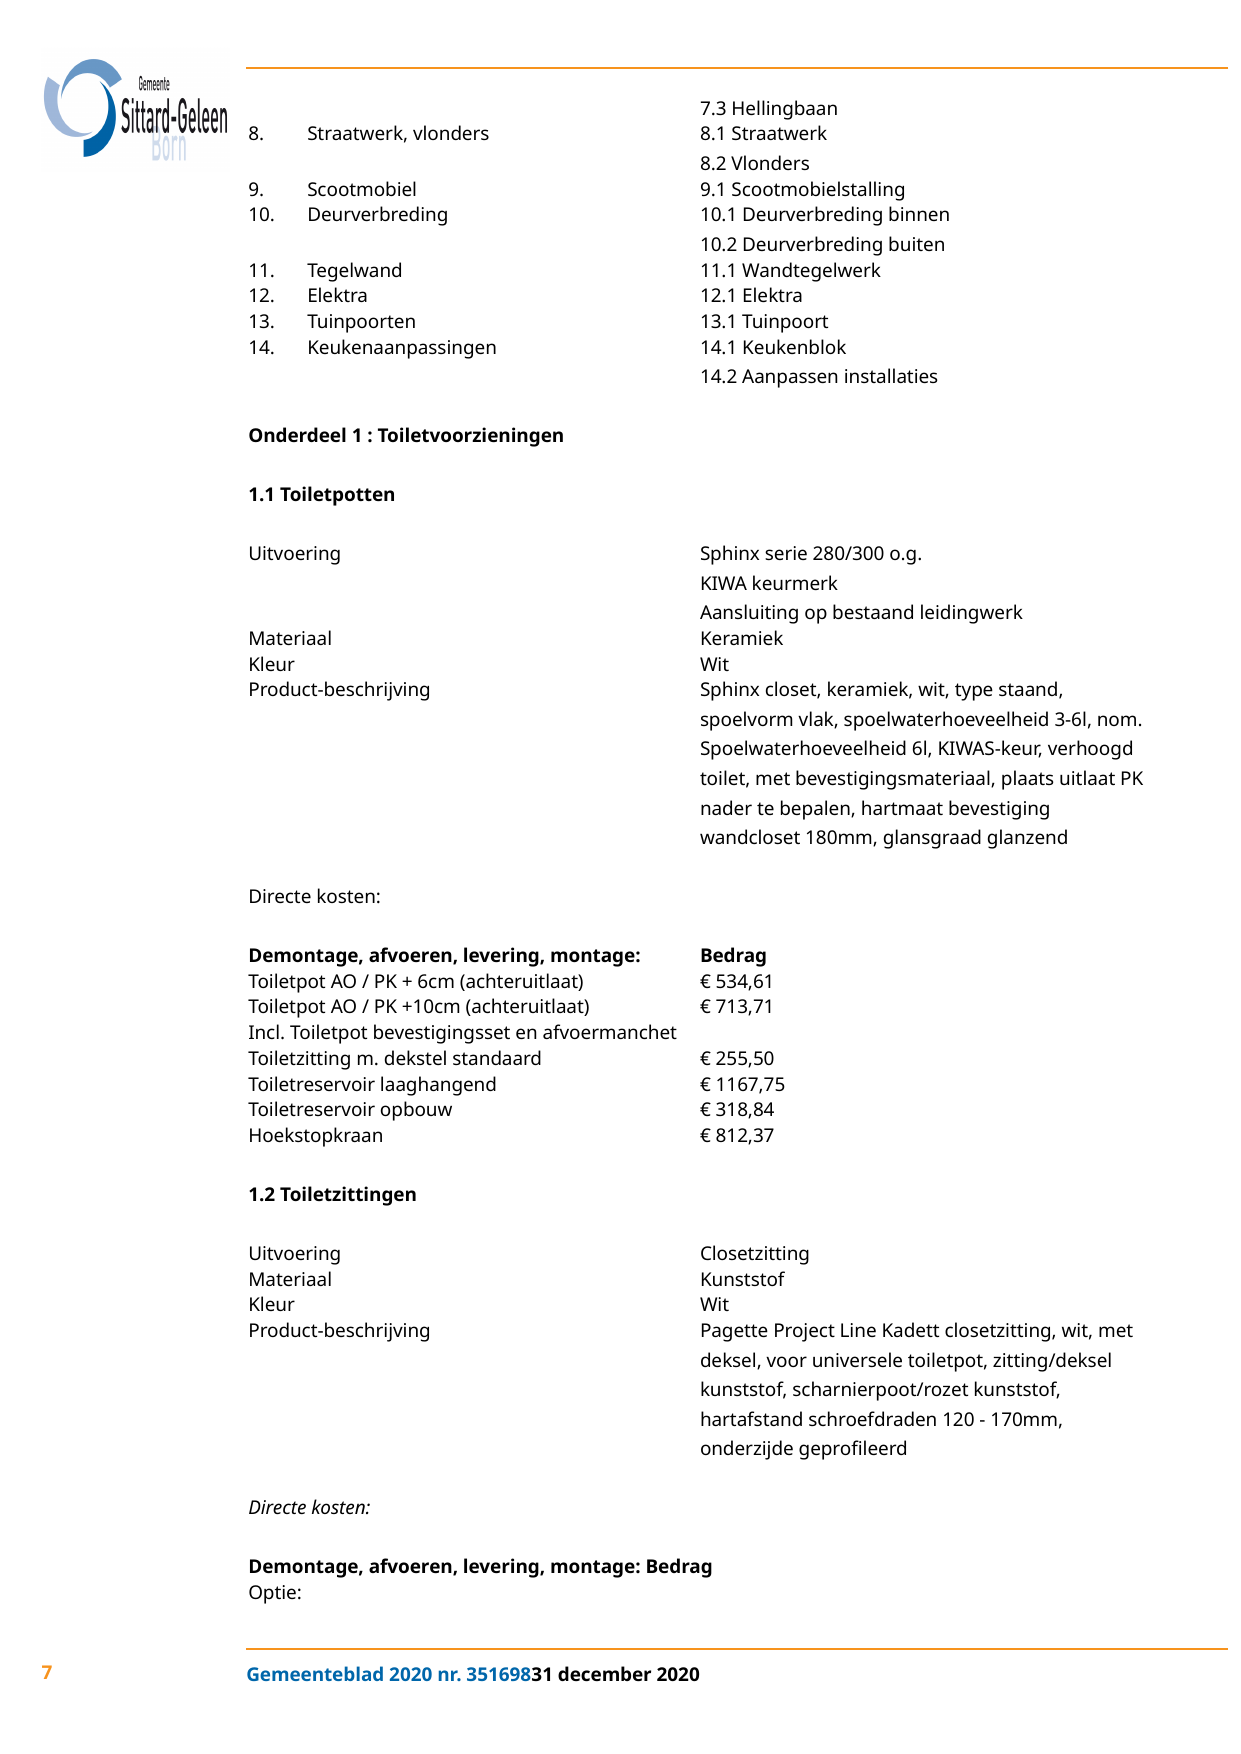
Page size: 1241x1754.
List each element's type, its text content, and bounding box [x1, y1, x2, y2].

table_cell € 534,61 [700, 968, 1152, 994]
table_cell Pagette Project Line Kadett closetzitting, wit, met deksel, voor universele toiletpot, zitting/deksel kunststof, scharnierpoot/rozet kunststof, hartafstand schroefdraden 120 - 170mm, onderzijde geprofileerd [700, 1317, 1152, 1461]
table_cell Materiaal [248, 1266, 700, 1292]
table_header Demontage, afvoeren, levering, montage: Bedrag [248, 1554, 1152, 1579]
table_header Demontage, afvoeren, levering, montage: [248, 942, 700, 968]
text 1.2 Toiletzittingen [248, 1181, 1152, 1207]
picture [41, 47, 231, 172]
table_cell Tuinpoorten [248, 308, 700, 334]
table_cell 10.1 Deurverbreding binnen 10.2 Deurverbreding buiten [700, 202, 1152, 257]
table_cell Elektra [248, 283, 700, 308]
table_cell € 713,71 [700, 994, 1152, 1019]
table_cell Tegelwand [248, 257, 700, 283]
table_cell [248, 95, 700, 121]
table_cell 11.1 Wandtegelwerk [700, 257, 1152, 283]
table_cell Kunststof [700, 1266, 1152, 1292]
table_cell Product-beschrijving [248, 676, 700, 850]
table_cell Toiletzitting m. dekstel standaard [248, 1045, 700, 1071]
table_cell Incl. Toiletpot bevestigingsset en afvoermanchet [248, 1019, 700, 1045]
table_cell Wit [700, 1292, 1152, 1317]
table_cell Sphinx closet, keramiek, wit, type staand, spoelvorm vlak, spoelwaterhoeveelheid 3-6l, nom. Spoelwaterhoeveelheid 6l, KIWAS-keur, verhoogd toilet, met bevestigingsmateriaal, plaats uitlaat PK nader te bepalen, hartmaat bevestiging wandcloset 180mm, glansgraad glanzend [700, 676, 1152, 850]
table_cell Wit [700, 651, 1152, 676]
table_cell Kleur [248, 1292, 700, 1317]
table_cell Materiaal [248, 625, 700, 651]
table_cell 7.3 Hellingbaan [700, 95, 1152, 121]
table_cell Toiletpot AO / PK + 6cm (achteruitlaat) [248, 968, 700, 994]
table_cell Toiletreservoir opbouw [248, 1097, 700, 1122]
table_cell 9.1 Scootmobielstalling [700, 176, 1152, 202]
text Directe kosten: [248, 883, 1152, 909]
table_cell [700, 1019, 1152, 1045]
table_header Closetzitting [700, 1240, 1152, 1266]
table_cell Scootmobiel [248, 176, 700, 202]
text 1.1 Toiletpotten [248, 481, 1152, 507]
table_cell Keramiek [700, 625, 1152, 651]
table_header Uitvoering [248, 540, 700, 625]
table_cell 13.1 Tuinpoort [700, 308, 1152, 334]
table_cell 12.1 Elektra [700, 283, 1152, 308]
table_cell € 318,84 [700, 1097, 1152, 1122]
table_cell Straatwerk, vlonders [248, 121, 700, 176]
table_cell Toiletpot AO / PK +10cm (achteruitlaat) [248, 994, 700, 1019]
table_header Bedrag [700, 942, 1152, 968]
table_cell € 1167,75 [700, 1071, 1152, 1097]
table_cell Kleur [248, 651, 700, 676]
table_cell Product-beschrijving [248, 1317, 700, 1461]
table_cell Deurverbreding [248, 202, 700, 257]
table_cell € 255,50 [700, 1045, 1152, 1071]
table_cell 14.1 Keukenblok 14.2 Aanpassen installaties [700, 334, 1152, 389]
table_header Sphinx serie 280/300 o.g. KIWA keurmerk Aansluiting op bestaand leidingwerk [700, 540, 1152, 625]
table_cell Hoekstopkraan [248, 1122, 700, 1148]
table_cell 8.1 Straatwerk 8.2 Vlonders [700, 121, 1152, 176]
table_cell Toiletreservoir laaghangend [248, 1071, 700, 1097]
table_header Uitvoering [248, 1240, 700, 1266]
table_header Onderdeel 1 : Toiletvoorzieningen [248, 422, 1152, 448]
table_cell Optie: [248, 1579, 1152, 1605]
table_cell Keukenaanpassingen [248, 334, 700, 389]
text Directe kosten: [248, 1494, 1152, 1520]
table_cell € 812,37 [700, 1122, 1152, 1148]
